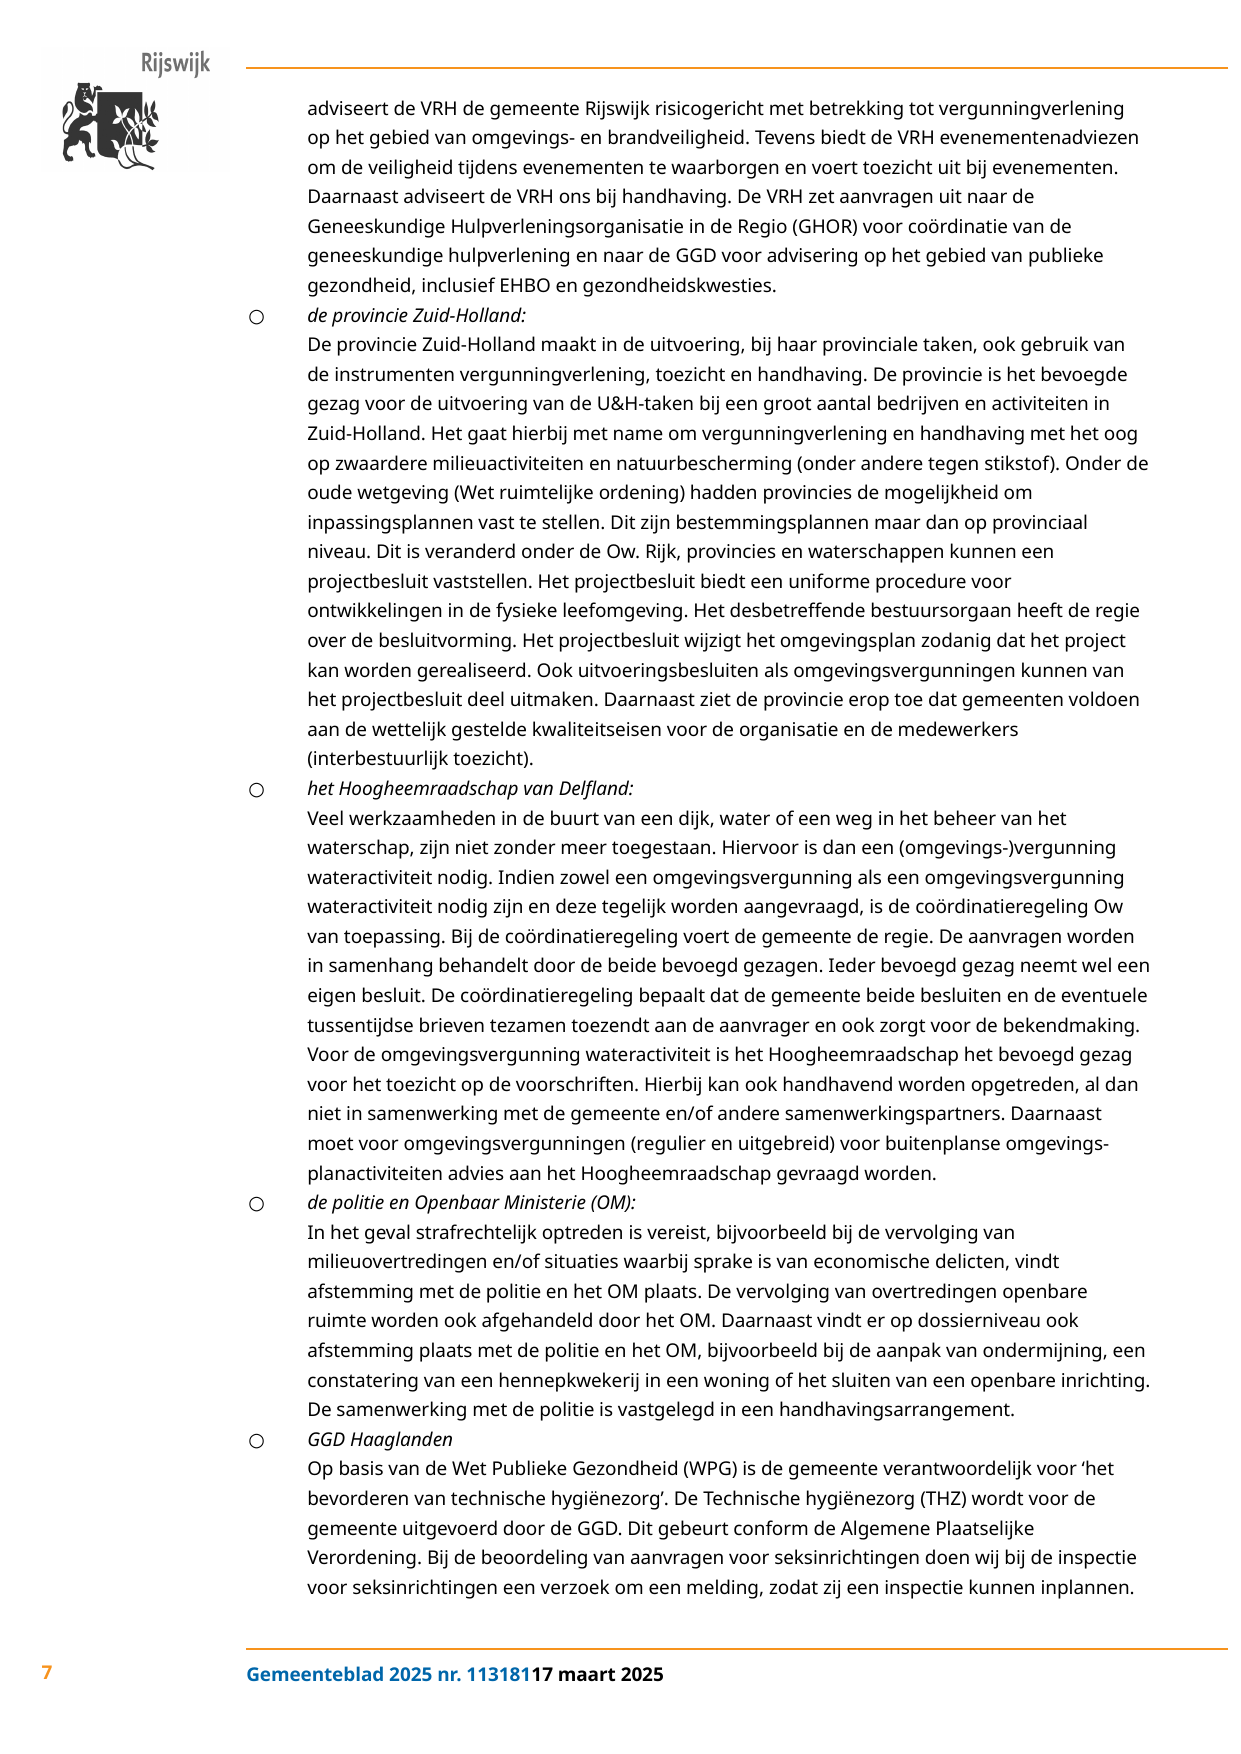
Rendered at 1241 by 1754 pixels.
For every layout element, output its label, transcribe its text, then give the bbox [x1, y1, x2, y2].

list Veel werkzaamheden in de buurt van een dijk, water of een weg in het beheer van het waterschap, zijn niet zonder meer toegestaan. Hiervoor is dan een (omgevings-)vergunning wateractiviteit nodig. Indien zowel een omgevingsvergunning als een omgevingsvergunning wateractiviteit nodig zijn en deze tegelijk worden aangevraagd, is de coördinatieregeling Ow van toepassing. Bij de coördinatieregeling voert de gemeente de regie. De aanvragen worden in samenhang behandelt door de beide bevoegd gezagen. Ieder bevoegd gezag neemt wel een eigen besluit. De coördinatieregeling bepaalt dat de gemeente beide besluiten en de eventuele tussentijdse brieven tezamen toezendt aan de aanvrager en ook zorgt voor de bekendmaking. Voor de omgevingsvergunning wateractiviteit is het Hoogheemraadschap het bevoegd gezag voor het toezicht op de voorschriften. Hierbij kan ook handhavend worden opgetreden, al dan niet in samenwerking met de gemeente en/of andere samenwerkingspartners. Daarnaast moet voor omgevingsvergunningen (regulier en uitgebreid) voor buitenplanse omgevings-planactiviteiten advies aan het Hoogheemraadschap gevraagd worden. [248, 805, 1152, 1186]
list De provincie Zuid-Holland maakt in de uitvoering, bij haar provinciale taken, ook gebruik van de instrumenten vergunningverlening, toezicht en handhaving. De provincie is het bevoegde gezag voor de uitvoering van de U&H-taken bij een groot aantal bedrijven en activiteiten in Zuid-Holland. Het gaat hierbij met name om vergunningverlening en handhaving met het oog op zwaardere milieuactiviteiten en natuurbescherming (onder andere tegen stikstof). Onder de oude wetgeving (Wet ruimtelijke ordening) hadden provincies de mogelijkheid om inpassingsplannen vast te stellen. Dit zijn bestemmingsplannen maar dan op provinciaal niveau. Dit is veranderd onder de Ow. Rijk, provincies en waterschappen kunnen een projectbesluit vaststellen. Het projectbesluit biedt een uniforme procedure voor ontwikkelingen in de fysieke leefomgeving. Het desbetreffende bestuursorgaan heeft de regie over de besluitvorming. Het projectbesluit wijzigt het omgevingsplan zodanig dat het project kan worden gerealiseerd. Ook uitvoeringsbesluiten als omgevingsvergunningen kunnen van het projectbesluit deel uitmaken. Daarnaast ziet de provincie erop toe dat gemeenten voldoen aan de wettelijk gestelde kwaliteitseisen voor de organisatie en de medewerkers (interbestuurlijk toezicht). [248, 331, 1152, 771]
list GGD Haaglanden [248, 1426, 1152, 1452]
picture [41, 47, 231, 172]
list de politie en Openbaar Ministerie (OM): [248, 1189, 1152, 1215]
list In het geval strafrechtelijk optreden is vereist, bijvoorbeeld bij de vervolging van milieuovertredingen en/of situaties waarbij sprake is van economische delicten, vindt afstemming met de politie en het OM plaats. De vervolging van overtredingen openbare ruimte worden ook afgehandeld door het OM. Daarnaast vindt er op dossierniveau ook afstemming plaats met de politie en het OM, bijvoorbeeld bij de aanpak van ondermijning, een constatering van een hennepkwekerij in een woning of het sluiten van een openbare inrichting. De samenwerking met de politie is vastgelegd in een handhavingsarrangement. [248, 1219, 1152, 1422]
list de provincie Zuid-Holland: [248, 302, 1152, 328]
list adviseert de VRH de gemeente Rijswijk risicogericht met betrekking tot vergunningverlening op het gebied van omgevings- en brandveiligheid. Tevens biedt de VRH evenementenadviezen om de veiligheid tijdens evenementen te waarborgen en voert toezicht uit bij evenementen. Daarnaast adviseert de VRH ons bij handhaving. De VRH zet aanvragen uit naar de Geneeskundige Hulpverleningsorganisatie in de Regio (GHOR) voor coördinatie van de geneeskundige hulpverlening en naar de GGD voor advisering op het gebied van publieke gezondheid, inclusief EHBO en gezondheidskwesties. [248, 95, 1152, 298]
list Op basis van de Wet Publieke Gezondheid (WPG) is de gemeente verantwoordelijk voor ‘het bevorderen van technische hygiënezorg’. De Technische hygiënezorg (THZ) wordt voor de gemeente uitgevoerd door de GGD. Dit gebeurt conform de Algemene Plaatselijke Verordening. Bij de beoordeling van aanvragen voor seksinrichtingen doen wij bij de inspectie voor seksinrichtingen een verzoek om een melding, zodat zij een inspectie kunnen inplannen. [248, 1456, 1152, 1600]
list het Hoogheemraadschap van Delfland: [248, 775, 1152, 801]
